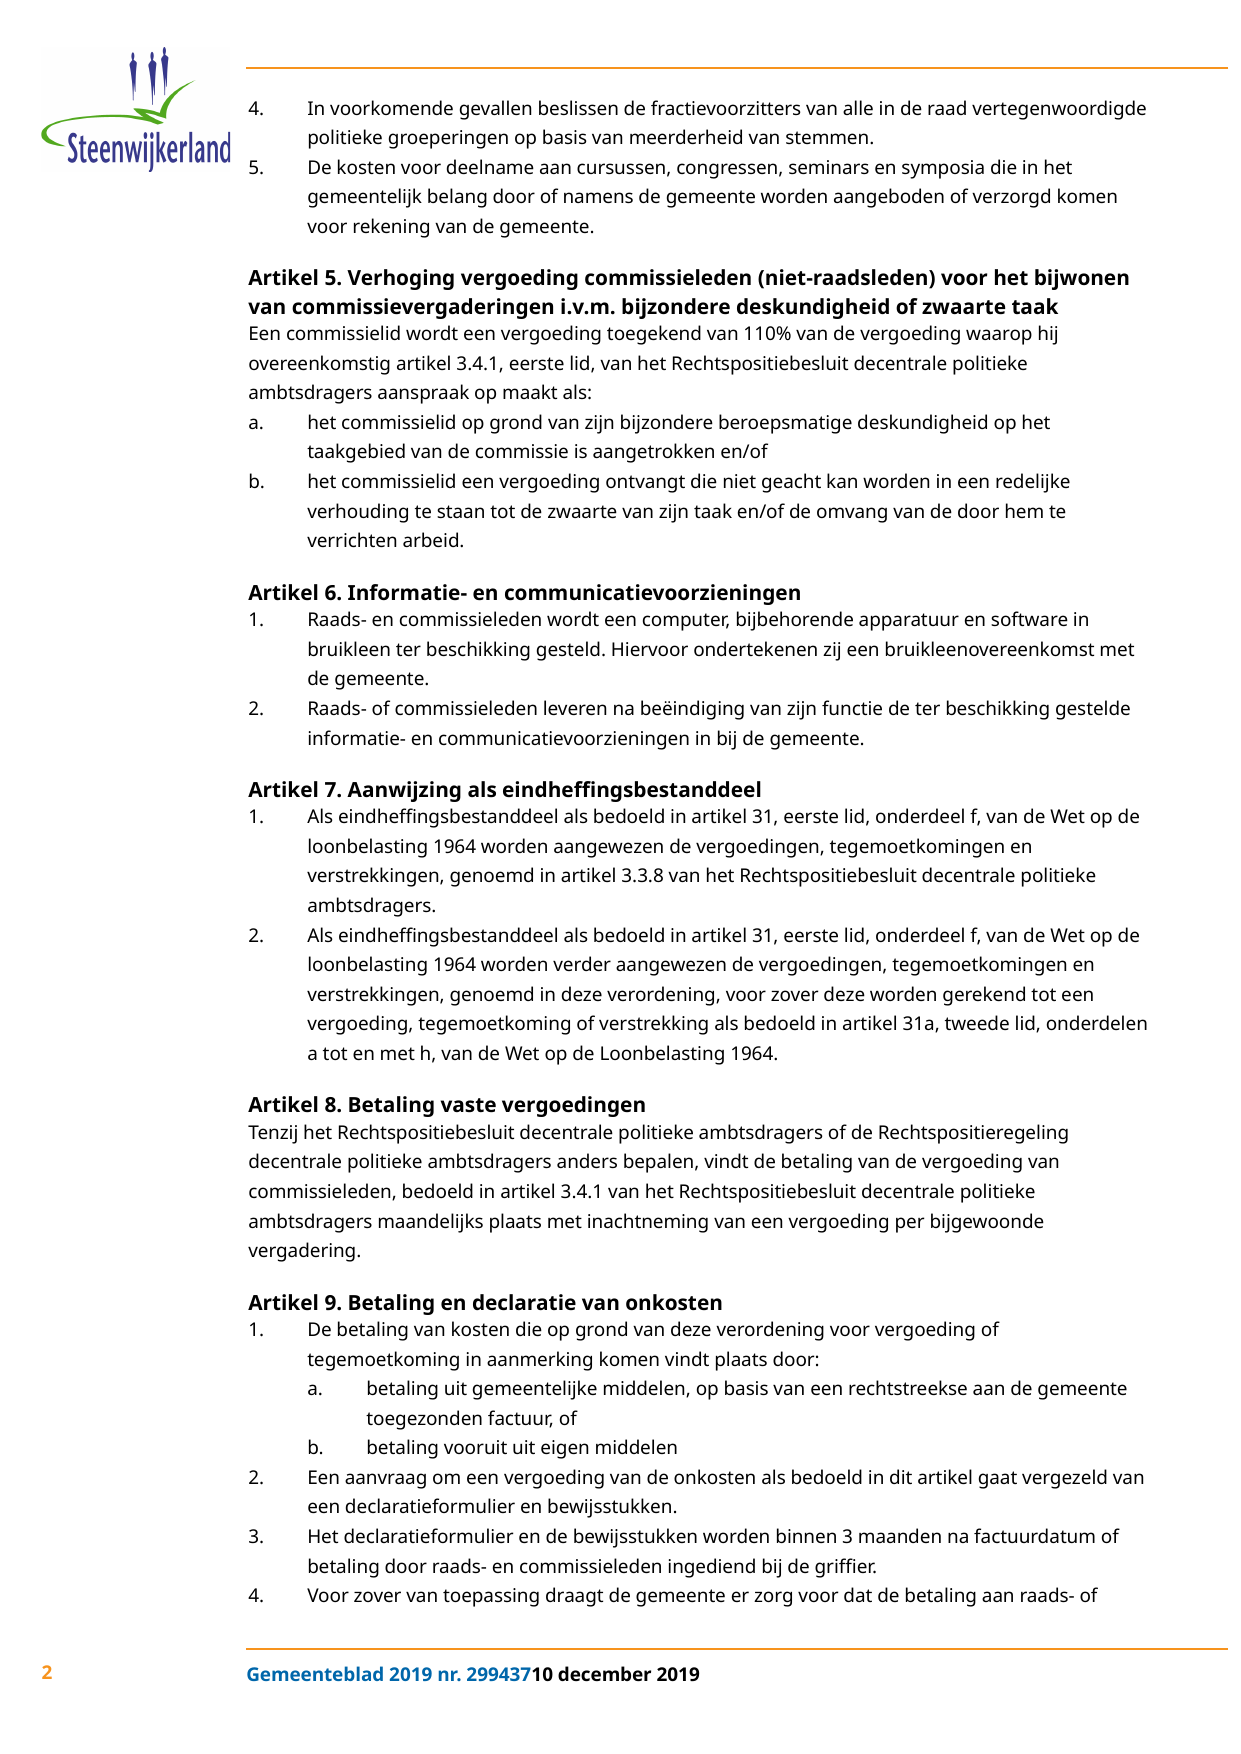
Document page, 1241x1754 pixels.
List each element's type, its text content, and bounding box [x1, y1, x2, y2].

text Artikel 6. Informatie- en communicatievoorzieningen [248, 578, 1152, 606]
list In voorkomende gevallen beslissen de fractievoorzitters van alle in de raad vertegenwoordigde politieke groeperingen op basis van meerderheid van stemmen. [248, 95, 1152, 150]
list De betaling van kosten die op grond van deze verordening voor vergoeding of tegemoetkoming in aanmerking komen vindt plaats door: [248, 1316, 1152, 1372]
list betaling vooruit uit eigen middelen [307, 1434, 1152, 1460]
text Artikel 5. Verhoging vergoeding commissieleden (niet-raadsleden) voor het bijwonen van commissievergaderingen i.v.m. bijzondere deskundigheid of zwaarte taak [248, 263, 1152, 320]
list Als eindheffingsbestanddeel als bedoeld in artikel 31, eerste lid, onderdeel f, van de Wet op de loonbelasting 1964 worden verder aangewezen de vergoedingen, tegemoetkomingen en verstrekkingen, genoemd in deze verordening, voor zover deze worden gerekend tot een vergoeding, tegemoetkoming of verstrekking als bedoeld in artikel 31a, tweede lid, onderdelen a tot en met h, van de Wet op de Loonbelasting 1964. [248, 922, 1152, 1066]
text Artikel 8. Betaling vaste vergoedingen [248, 1091, 1152, 1119]
text Een commissielid wordt een vergoeding toegekend van 110% van de vergoeding waarop hij overeenkomstig artikel 3.4.1, eerste lid, van het Rechtspositiebesluit decentrale politieke ambtsdragers aanspraak op maakt als: [248, 320, 1152, 405]
list Voor zover van toepassing draagt de gemeente er zorg voor dat de betaling aan raads- of [248, 1582, 1152, 1608]
list De kosten voor deelname aan cursussen, congressen, seminars en symposia die in het gemeentelijk belang door of namens de gemeente worden aangeboden of verzorgd komen voor rekening van de gemeente. [248, 154, 1152, 239]
list Het declaratieformulier en de bewijsstukken worden binnen 3 maanden na factuurdatum of betaling door raads- en commissieleden ingediend bij de griffier. [248, 1523, 1152, 1579]
list Raads- en commissieleden wordt een computer, bijbehorende apparatuur en software in bruikleen ter beschikking gesteld. Hiervoor ondertekenen zij een bruikleenovereenkomst met de gemeente. [248, 606, 1152, 691]
list Als eindheffingsbestanddeel als bedoeld in artikel 31, eerste lid, onderdeel f, van de Wet op de loonbelasting 1964 worden aangewezen de vergoedingen, tegemoetkomingen en verstrekkingen, genoemd in artikel 3.3.8 van het Rechtspositiebesluit decentrale politieke ambtsdragers. [248, 803, 1152, 918]
picture [41, 47, 231, 172]
list het commissielid een vergoeding ontvangt die niet geacht kan worden in een redelijke verhouding te staan tot de zwaarte van zijn taak en/of de omvang van de door hem te verrichten arbeid. [248, 468, 1152, 553]
text Artikel 9. Betaling en declaratie van onkosten [248, 1288, 1152, 1316]
list Een aanvraag om een vergoeding van de onkosten als bedoeld in dit artikel gaat vergezeld van een declaratieformulier en bewijsstukken. [248, 1464, 1152, 1519]
text Tenzij het Rechtspositiebesluit decentrale politieke ambtsdragers of de Rechtspositieregeling decentrale politieke ambtsdragers anders bepalen, vindt de betaling van de vergoeding van commissieleden, bedoeld in artikel 3.4.1 van het Rechtspositiebesluit decentrale politieke ambtsdragers maandelijks plaats met inachtneming van een vergoeding per bijgewoonde vergadering. [248, 1119, 1152, 1263]
text Artikel 7. Aanwijzing als eindheffingsbestanddeel [248, 775, 1152, 803]
list Raads- of commissieleden leveren na beëindiging van zijn functie de ter beschikking gestelde informatie- en communicatievoorzieningen in bij de gemeente. [248, 695, 1152, 750]
list het commissielid op grond van zijn bijzondere beroepsmatige deskundigheid op het taakgebied van de commissie is aangetrokken en/of [248, 409, 1152, 464]
list betaling uit gemeentelijke middelen, op basis van een rechtstreekse aan de gemeente toegezonden factuur, of [307, 1375, 1152, 1431]
